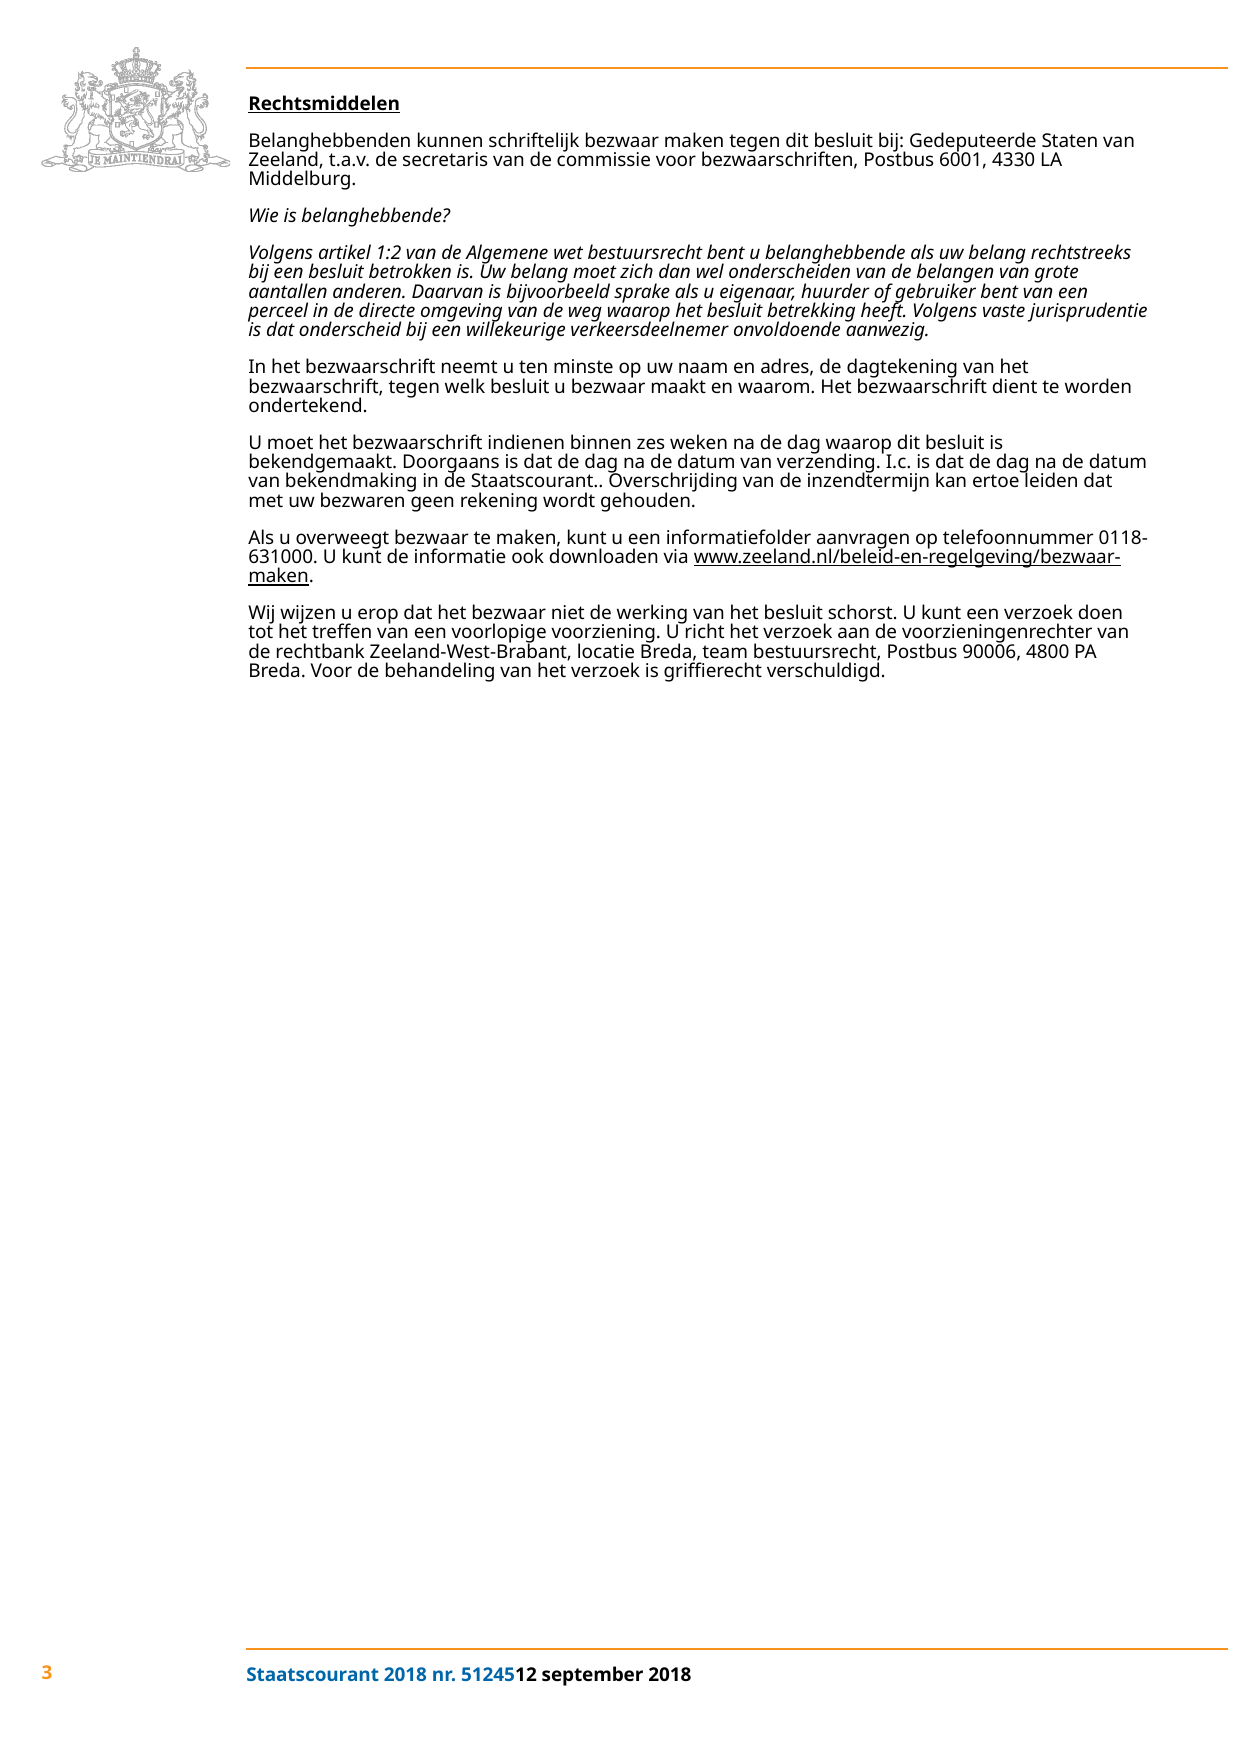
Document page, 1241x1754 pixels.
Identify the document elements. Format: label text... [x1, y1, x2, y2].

picture [41, 47, 231, 172]
text In het bezwaarschrift neemt u ten minste op uw naam en adres, de dagtekening van het bezwaarschrift, tegen welk besluit u bezwaar maakt en waarom. Het bezwaarschrift dient te worden ondertekend. [248, 358, 1152, 416]
text Belanghebbenden kunnen schriftelijk bezwaar maken tegen dit besluit bij: Gedeputeerde Staten van Zeeland, t.a.v. de secretaris van de commissie voor bezwaarschriften, Postbus 6001, 4330 LA Middelburg. [248, 132, 1152, 189]
text Wie is belanghebbende? [248, 207, 1152, 227]
text Volgens artikel 1:2 van de Algemene wet bestuursrecht bent u belanghebbende als uw belang rechtstreeks bij een besluit betrokken is. Uw belang moet zich dan wel onderscheiden van de belangen van grote aantallen anderen. Daarvan is bijvoorbeeld sprake als u eigenaar, huurder of gebruiker bent van een perceel in de directe omgeving van de weg waarop het besluit betrekking heeft. Volgens vaste jurisprudentie is dat onderscheid bij een willekeurige verkeersdeelnemer onvoldoende aanwezig. [248, 244, 1152, 341]
text U moet het bezwaarschrift indienen binnen zes weken na de dag waarop dit besluit is bekendgemaakt. Doorgaans is dat de dag na de datum van verzending. I.c. is dat de dag na de datum van bekendmaking in de Staatscourant.. Overschrijding van de inzendtermijn kan ertoe leiden dat met uw bezwaren geen rekening wordt gehouden. [248, 434, 1152, 511]
text Als u overweegt bezwaar te maken, kunt u een informatiefolder aanvragen op telefoonnummer 0118-631000. U kunt de informatie ook downloaden via www.zeeland.nl/beleid-en-regelgeving/bezwaar-maken. [248, 529, 1152, 586]
text Wij wijzen u erop dat het bezwaar niet de werking van het besluit schorst. U kunt een verzoek doen tot het treffen van een voorlopige voorziening. U richt het verzoek aan de voorzieningenrechter van de rechtbank Zeeland-West-Brabant, locatie Breda, team bestuursrecht, Postbus 90006, 4800 PA Breda. Voor de behandeling van het verzoek is griffierecht verschuldigd. [248, 604, 1152, 681]
text Rechtsmiddelen [248, 95, 1152, 114]
